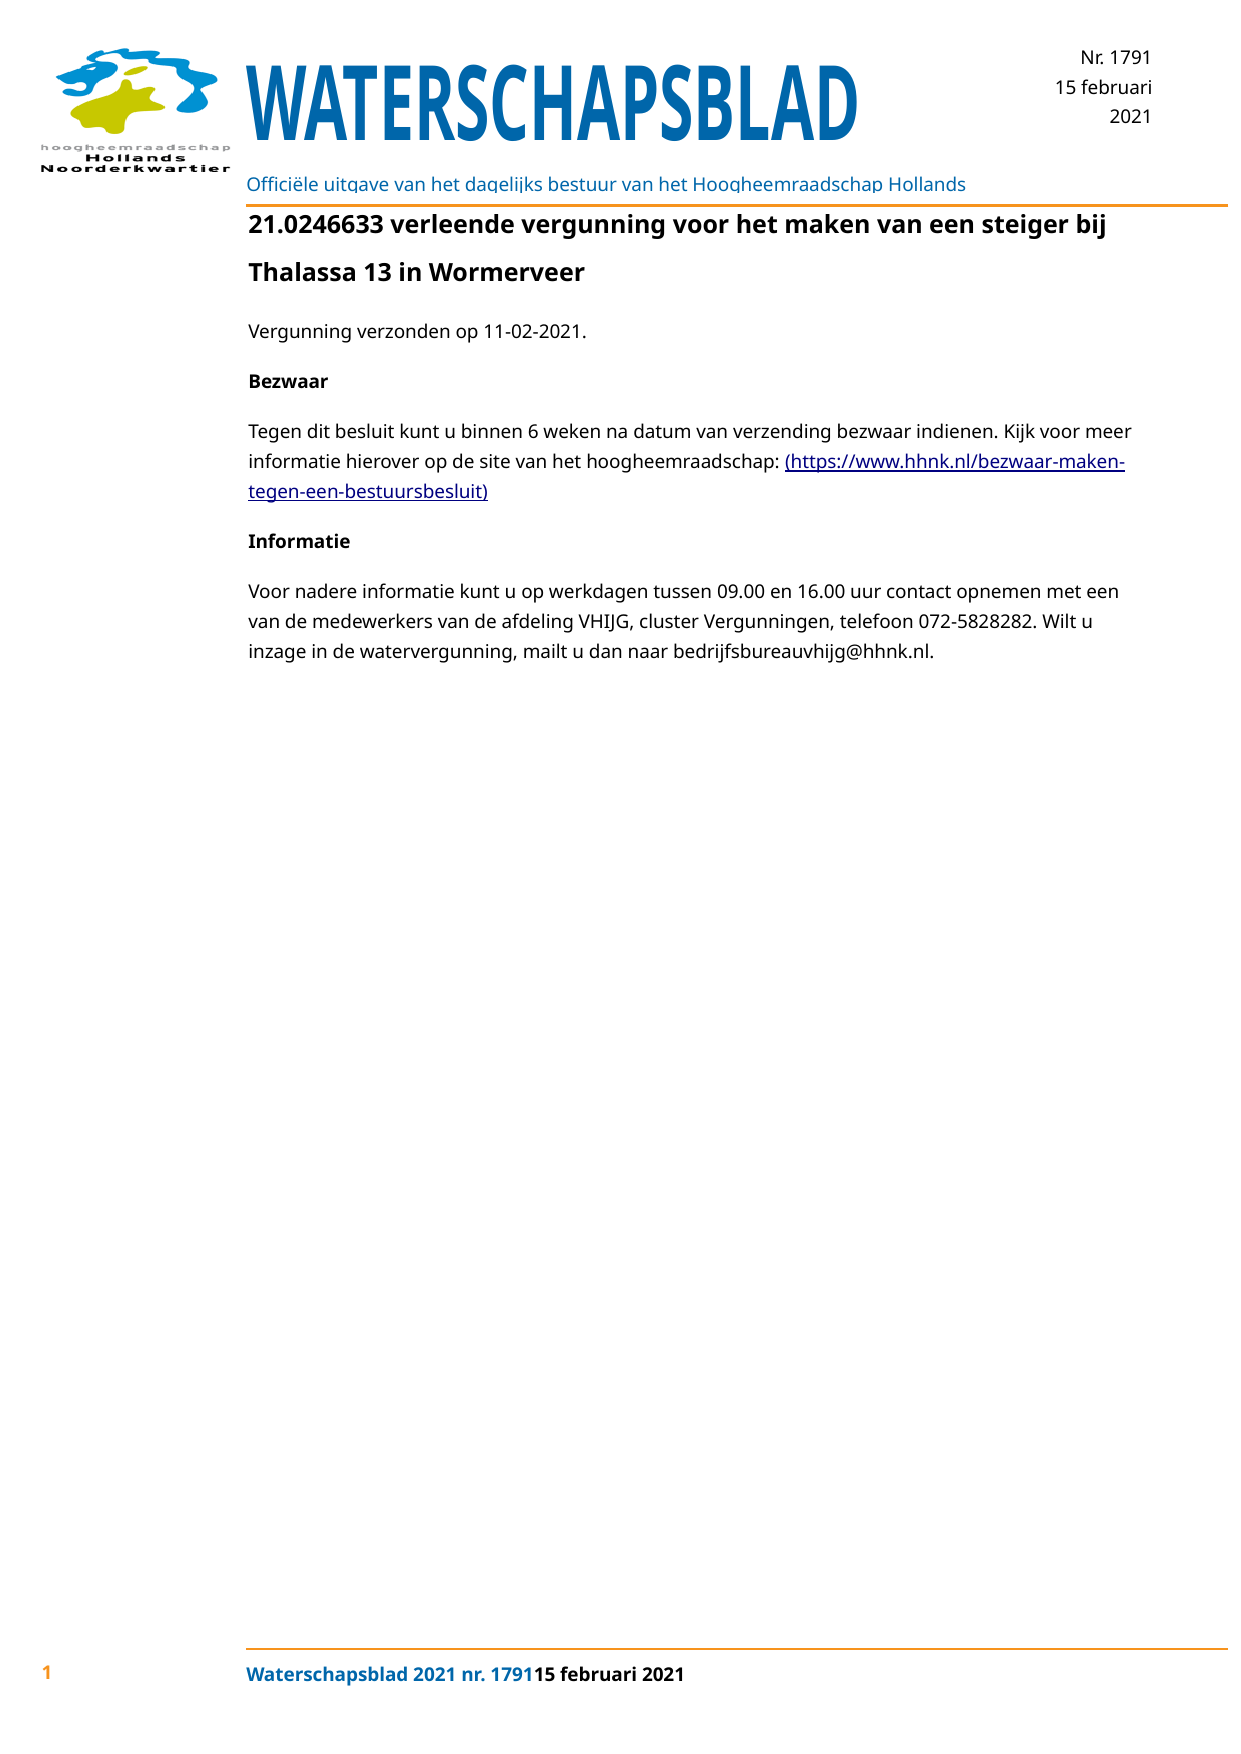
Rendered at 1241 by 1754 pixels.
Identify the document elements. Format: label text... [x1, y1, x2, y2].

picture [41, 47, 231, 172]
text Tegen dit besluit kunt u binnen 6 weken na datum van verzending bezwaar indienen. Kijk voor meer informatie hierover op de site van het hoogheemraadschap: (https://www.hhnk.nl/bezwaar-maken-tegen-een-bestuursbesluit) [248, 419, 1152, 504]
text Vergunning verzonden op 11-02-2021. [248, 318, 1152, 344]
text Informatie [248, 528, 1152, 554]
text Voor nadere informatie kunt u op werkdagen tussen 09.00 en 16.00 uur contact opnemen met een van de medewerkers van de afdeling VHIJG, cluster Vergunningen, telefoon 072-5828282. Wilt u inzage in de watervergunning, mailt u dan naar bedrijfsbureauvhijg@hhnk.nl. [248, 579, 1152, 664]
text Bezwaar [248, 368, 1152, 394]
text 21.0246633 verleende vergunning voor het maken van een steiger bij Thalassa 13 in Wormerveer [248, 207, 1152, 288]
